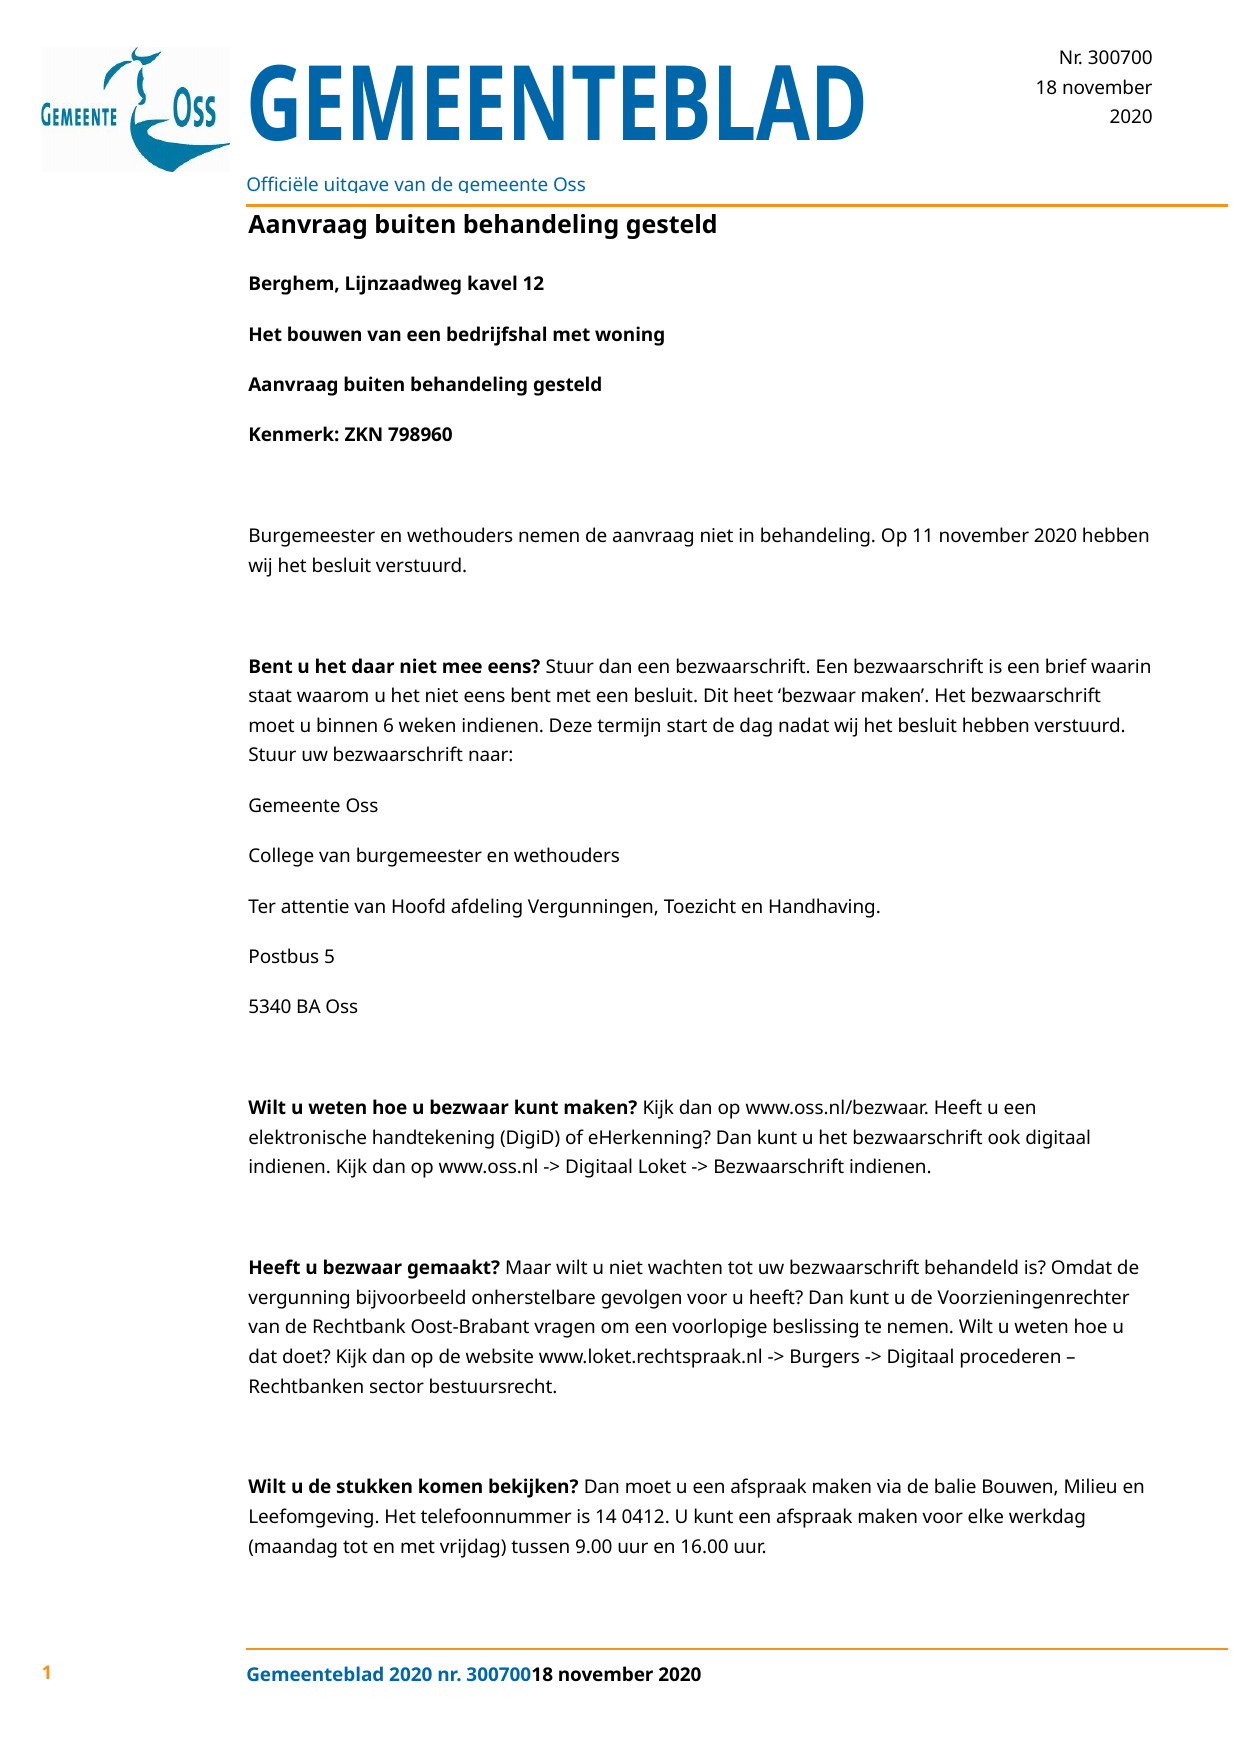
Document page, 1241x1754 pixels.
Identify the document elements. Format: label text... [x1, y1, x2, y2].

text Het bouwen van een bedrijfshal met woning [248, 321, 1152, 346]
text Wilt u de stukken komen bekijken? Dan moet u een afspraak maken via de balie Bouwen, Milieu en Leefomgeving. Het telefoonnummer is 14 0412. U kunt een afspraak maken voor elke werkdag (maandag tot en met vrijdag) tussen 9.00 uur en 16.00 uur. [248, 1474, 1152, 1558]
text College van burgemeester en wethouders [248, 842, 1152, 868]
text Gemeente Oss [248, 792, 1152, 818]
text Berghem, Lijnzaadweg kavel 12 [248, 270, 1152, 296]
text Wilt u weten hoe u bezwaar kunt maken? Kijk dan op www.oss.nl/bezwaar. Heeft u een elektronische handtekening (DigiD) of eHerkenning? Dan kunt u het bezwaarschrift ook digitaal indienen. Kijk dan op www.oss.nl -> Digitaal Loket -> Bezwaarschrift indienen. [248, 1094, 1152, 1179]
text 5340 BA Oss [248, 994, 1152, 1019]
text Heeft u bezwaar gemaakt? Maar wilt u niet wachten tot uw bezwaarschrift behandeld is? Omdat de vergunning bijvoorbeeld onherstelbare gevolgen voor u heeft? Dan kunt u de Voorzieningenrechter van de Rechtbank Oost-Brabant vragen om een voorlopige beslissing te nemen. Wilt u weten hoe u dat doet? Kijk dan op de website www.loket.rechtspraak.nl -> Burgers -> Digitaal procederen – Rechtbanken sector bestuursrecht. [248, 1254, 1152, 1398]
text Postbus 5 [248, 943, 1152, 969]
text Ter attentie van Hoofd afdeling Vergunningen, Toezicht en Handhaving. [248, 893, 1152, 918]
text Burgemeester en wethouders nemen de aanvraag niet in behandeling. Op 11 november 2020 hebben wij het besluit verstuurd. [248, 522, 1152, 578]
text Aanvraag buiten behandeling gesteld [248, 371, 1152, 397]
text Bent u het daar niet mee eens? Stuur dan een bezwaarschrift. Een bezwaarschrift is een brief waarin staat waarom u het niet eens bent met een besluit. Dit heet ‘bezwaar maken’. Het bezwaarschrift moet u binnen 6 weken indienen. Deze termijn start de dag nadat wij het besluit hebben verstuurd. Stuur uw bezwaarschrift naar: [248, 653, 1152, 767]
text Aanvraag buiten behandeling gesteld [248, 207, 1152, 241]
text Kenmerk: ZKN 798960 [248, 422, 1152, 447]
picture [41, 47, 231, 172]
